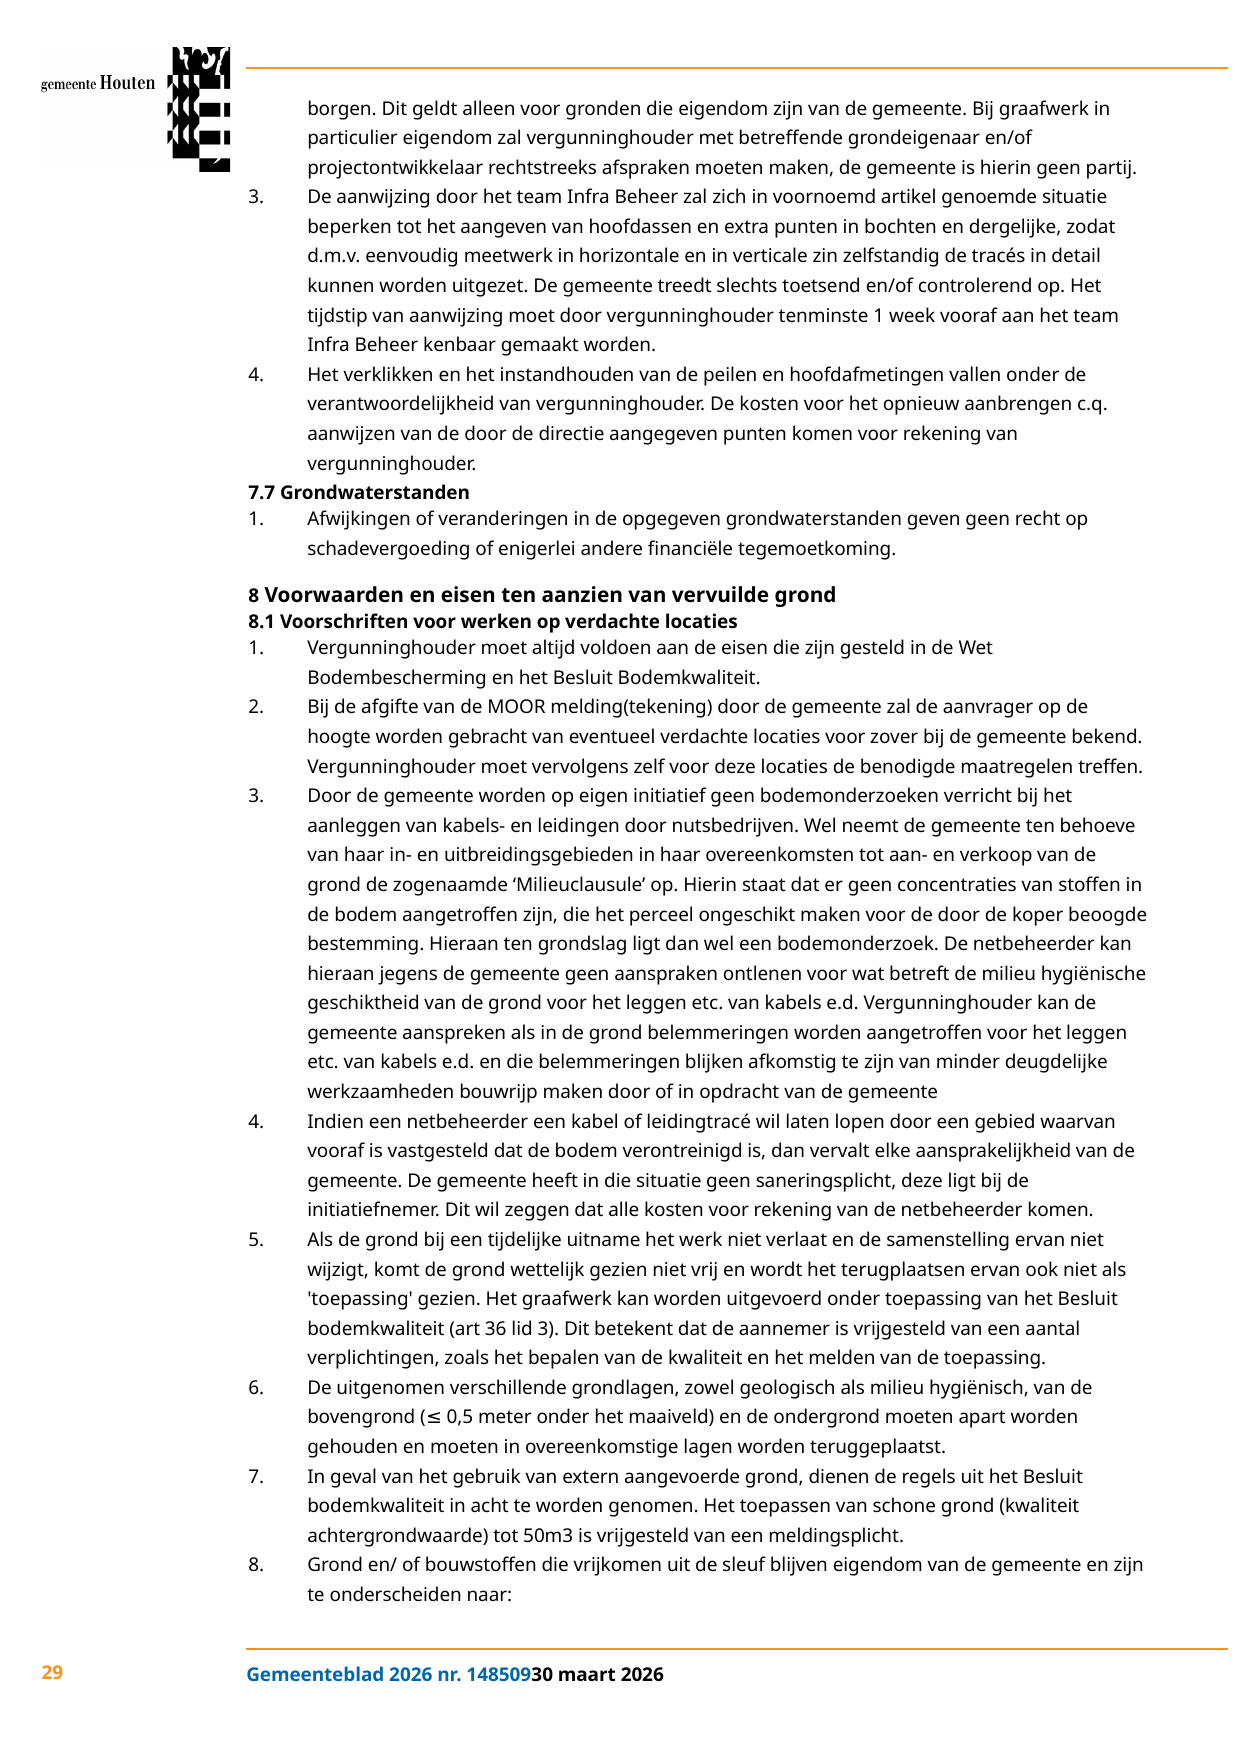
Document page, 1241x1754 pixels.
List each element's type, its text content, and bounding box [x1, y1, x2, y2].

list Als de grond bij een tijdelijke uitname het werk niet verlaat en de samenstelling ervan niet wijzigt, komt de grond wettelijk gezien niet vrij en wordt het terugplaatsen ervan ook niet als 'toepassing' gezien. Het graafwerk kan worden uitgevoerd onder toepassing van het Besluit bodemkwaliteit (art 36 lid 3). Dit betekent dat de aannemer is vrijgesteld van een aantal verplichtingen, zoals het bepalen van de kwaliteit en het melden van de toepassing. [248, 1226, 1152, 1370]
list Het verklikken en het instandhouden van de peilen en hoofdafmetingen vallen onder de verantwoordelijkheid van vergunninghouder. De kosten voor het opnieuw aanbrengen c.q. aanwijzen van de door de directie aangegeven punten komen voor rekening van vergunninghouder. [248, 361, 1152, 476]
list Vergunninghouder moet altijd voldoen aan de eisen die zijn gesteld in de Wet Bodembescherming en het Besluit Bodemkwaliteit. [248, 634, 1152, 690]
list De aanwijzing door het team Infra Beheer zal zich in voornoemd artikel genoemde situatie beperken tot het aangeven van hoofdassen en extra punten in bochten en dergelijke, zodat d.m.v. eenvoudig meetwerk in horizontale en in verticale zin zelfstandig de tracés in detail kunnen worden uitgezet. De gemeente treedt slechts toetsend en/of controlerend op. Het tijdstip van aanwijzing moet door vergunninghouder tenminste 1 week vooraf aan het team Infra Beheer kenbaar gemaakt worden. [248, 183, 1152, 357]
picture [41, 47, 231, 172]
text 8.1 Voorschriften voor werken op verdachte locaties [248, 609, 1152, 634]
list De uitgenomen verschillende grondlagen, zowel geologisch als milieu hygiënisch, van de bovengrond (≤ 0,5 meter onder het maaiveld) en de ondergrond moeten apart worden gehouden en moeten in overeenkomstige lagen worden teruggeplaatst. [248, 1374, 1152, 1459]
list Door de gemeente worden op eigen initiatief geen bodemonderzoeken verricht bij het aanleggen van kabels- en leidingen door nutsbedrijven. Wel neemt de gemeente ten behoeve van haar in- en uitbreidingsgebieden in haar overeenkomsten tot aan- en verkoop van de grond de zogenaamde ‘Milieuclausule’ op. Hierin staat dat er geen concentraties van stoffen in de bodem aangetroffen zijn, die het perceel ongeschikt maken voor de door de koper beoogde bestemming. Hieraan ten grondslag ligt dan wel een bodemonderzoek. De netbeheerder kan hieraan jegens de gemeente geen aanspraken ontlenen voor wat betreft de milieu hygiënische geschiktheid van de grond voor het leggen etc. van kabels e.d. Vergunninghouder kan de gemeente aanspreken als in de grond belemmeringen worden aangetroffen voor het leggen etc. van kabels e.d. en die belemmeringen blijken afkomstig te zijn van minder deugdelijke werkzaamheden bouwrijp maken door of in opdracht van de gemeente [248, 782, 1152, 1104]
text 8 Voorwaarden en eisen ten aanzien van vervuilde grond [248, 580, 1152, 609]
list borgen. Dit geldt alleen voor gronden die eigendom zijn van de gemeente. Bij graafwerk in particulier eigendom zal vergunninghouder met betreffende grondeigenaar en/of projectontwikkelaar rechtstreeks afspraken moeten maken, de gemeente is hierin geen partij. [248, 95, 1152, 180]
text 7.7 Grondwaterstanden [248, 479, 1152, 505]
list Indien een netbeheerder een kabel of leidingtracé wil laten lopen door een gebied waarvan vooraf is vastgesteld dat de bodem verontreinigd is, dan vervalt elke aansprakelijkheid van de gemeente. De gemeente heeft in die situatie geen saneringsplicht, deze ligt bij de initiatiefnemer. Dit wil zeggen dat alle kosten voor rekening van de netbeheerder komen. [248, 1108, 1152, 1222]
list Bij de afgifte van de MOOR melding(tekening) door de gemeente zal de aanvrager op de hoogte worden gebracht van eventueel verdachte locaties voor zover bij de gemeente bekend. Vergunninghouder moet vervolgens zelf voor deze locaties de benodigde maatregelen treffen. [248, 694, 1152, 778]
list Grond en/ of bouwstoffen die vrijkomen uit de sleuf blijven eigendom van de gemeente en zijn te onderscheiden naar: [248, 1552, 1152, 1607]
list In geval van het gebruik van extern aangevoerde grond, dienen de regels uit het Besluit bodemkwaliteit in acht te worden genomen. Het toepassen van schone grond (kwaliteit achtergrondwaarde) tot 50m3 is vrijgesteld van een meldingsplicht. [248, 1463, 1152, 1548]
list Afwijkingen of veranderingen in de opgegeven grondwaterstanden geven geen recht op schadevergoeding of enigerlei andere financiële tegemoetkoming. [248, 505, 1152, 560]
